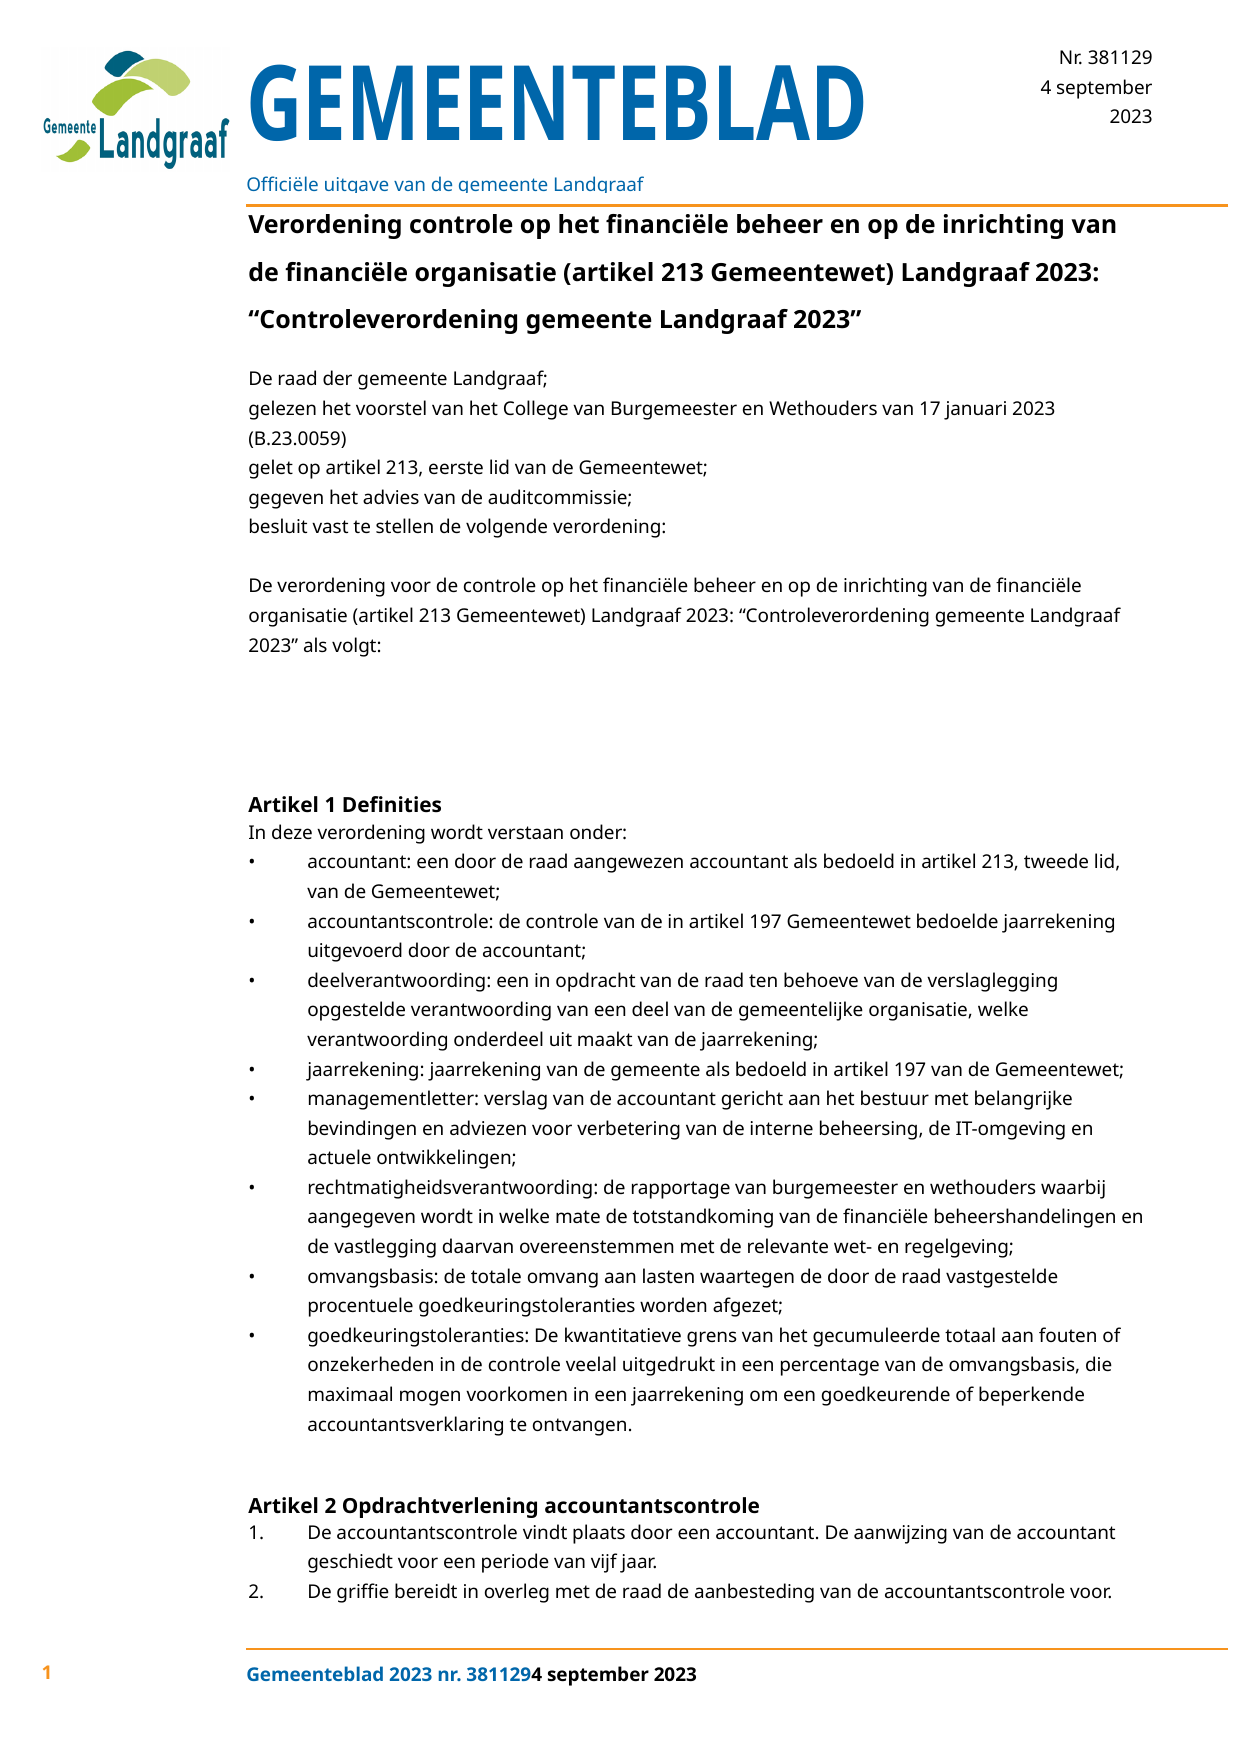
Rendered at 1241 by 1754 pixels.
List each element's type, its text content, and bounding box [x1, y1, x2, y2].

list goedkeuringstoleranties: De kwantitatieve grens van het gecumuleerde totaal aan fouten of onzekerheden in de controle veelal uitgedrukt in een percentage van de omvangsbasis, die maximaal mogen voorkomen in een jaarrekening om een goedkeurende of beperkende accountantsverklaring te ontvangen. [248, 1322, 1152, 1436]
list De accountantscontrole vindt plaats door een accountant. De aanwijzing van de accountant geschiedt voor een periode van vijf jaar. [248, 1519, 1152, 1574]
list jaarrekening: jaarrekening van de gemeente als bedoeld in artikel 197 van de Gemeentewet; [248, 1056, 1152, 1081]
text Verordening controle op het financiële beheer en op de inrichting van de financiële organisatie (artikel 213 Gemeentewet) Landgraaf 2023: “Controleverordening gemeente Landgraaf 2023” [248, 207, 1152, 336]
text Artikel 1 Definities [248, 791, 1152, 819]
list rechtmatigheidsverantwoording: de rapportage van burgemeester en wethouders waarbij aangegeven wordt in welke mate de totstandkoming van de financiële beheershandelingen en de vastlegging daarvan overeenstemmen met de relevante wet- en regelgeving; [248, 1174, 1152, 1259]
text gelet op artikel 213, eerste lid van de Gemeentewet; [248, 454, 1152, 480]
text De verordening voor de controle op het financiële beheer en op de inrichting van de financiële organisatie (artikel 213 Gemeentewet) Landgraaf 2023: “Controleverordening gemeente Landgraaf 2023” als volgt: [248, 573, 1152, 657]
list managementletter: verslag van de accountant gericht aan het bestuur met belangrijke bevindingen en adviezen voor verbetering van de interne beheersing, de IT-omgeving en actuele ontwikkelingen; [248, 1085, 1152, 1170]
text De raad der gemeente Landgraaf; [248, 366, 1152, 391]
text In deze verordening wordt verstaan onder: [248, 819, 1152, 845]
text gelezen het voorstel van het College van Burgemeester en Wethouders van 17 januari 2023 (B.23.0059) [248, 395, 1152, 450]
list deelverantwoording: een in opdracht van de raad ten behoeve van de verslaglegging opgestelde verantwoording van een deel van de gemeentelijke organisatie, welke verantwoording onderdeel uit maakt van de jaarrekening; [248, 967, 1152, 1052]
list accountant: een door de raad aangewezen accountant als bedoeld in artikel 213, tweede lid, van de Gemeentewet; [248, 849, 1152, 904]
list accountantscontrole: de controle van de in artikel 197 Gemeentewet bedoelde jaarrekening uitgevoerd door de accountant; [248, 908, 1152, 963]
list De griffie bereidt in overleg met de raad de aanbesteding van de accountantscontrole voor. [248, 1578, 1152, 1604]
list omvangsbasis: de totale omvang aan lasten waartegen de door de raad vastgestelde procentuele goedkeuringstoleranties worden afgezet; [248, 1263, 1152, 1318]
text Artikel 2 Opdrachtverlening accountantscontrole [248, 1491, 1152, 1519]
text besluit vast te stellen de volgende verordening: [248, 513, 1152, 539]
picture [41, 47, 231, 172]
text gegeven het advies van de auditcommissie; [248, 484, 1152, 509]
